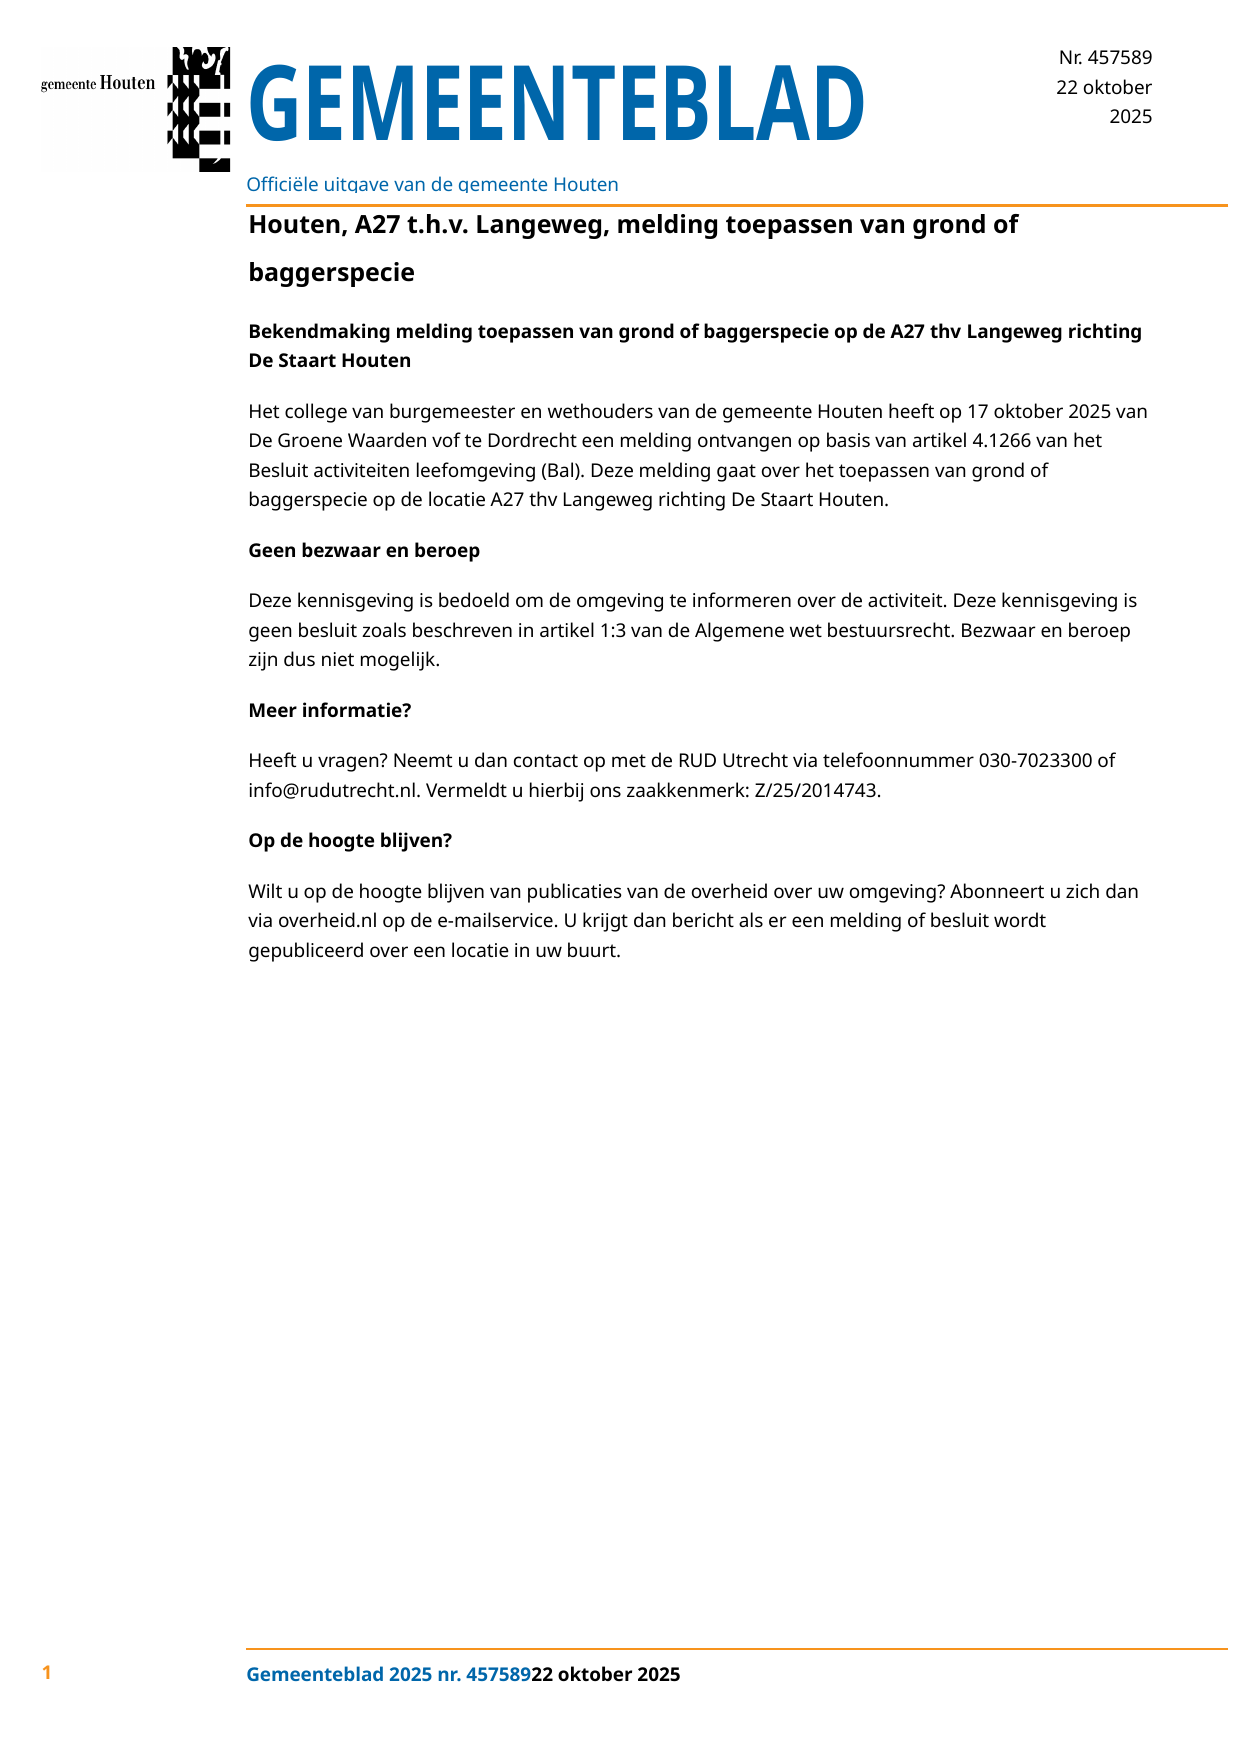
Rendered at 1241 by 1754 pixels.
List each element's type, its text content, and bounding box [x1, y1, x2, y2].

text Geen bezwaar en beroep [248, 537, 1152, 563]
text Heeft u vragen? Neemt u dan contact op met de RUD Utrecht via telefoonnummer 030-7023300 of info@rudutrecht.nl. Vermeldt u hierbij ons zaakkenmerk: Z/25/2014743. [248, 747, 1152, 803]
text Meer informatie? [248, 697, 1152, 723]
text Bekendmaking melding toepassen van grond of baggerspecie op de A27 thv Langeweg richting De Staart Houten [248, 318, 1152, 373]
text Het college van burgemeester en wethouders van de gemeente Houten heeft op 17 oktober 2025 van De Groene Waarden vof te Dordrecht een melding ontvangen op basis van artikel 4.1266 van het Besluit activiteiten leefomgeving (Bal). Deze melding gaat over het toepassen van grond of baggerspecie op de locatie A27 thv Langeweg richting De Staart Houten. [248, 398, 1152, 512]
text Houten, A27 t.h.v. Langeweg, melding toepassen van grond of baggerspecie [248, 207, 1152, 288]
picture [41, 47, 231, 172]
text Deze kennisgeving is bedoeld om de omgeving te informeren over de activiteit. Deze kennisgeving is geen besluit zoals beschreven in artikel 1:3 van de Algemene wet bestuursrecht. Bezwaar en beroep zijn dus niet mogelijk. [248, 587, 1152, 672]
text Op de hoogte blijven? [248, 827, 1152, 853]
text Wilt u op de hoogte blijven van publicaties van de overheid over uw omgeving? Abonneert u zich dan via overheid.nl op de e-mailservice. U krijgt dan bericht als er een melding of besluit wordt gepubliceerd over een locatie in uw buurt. [248, 878, 1152, 963]
